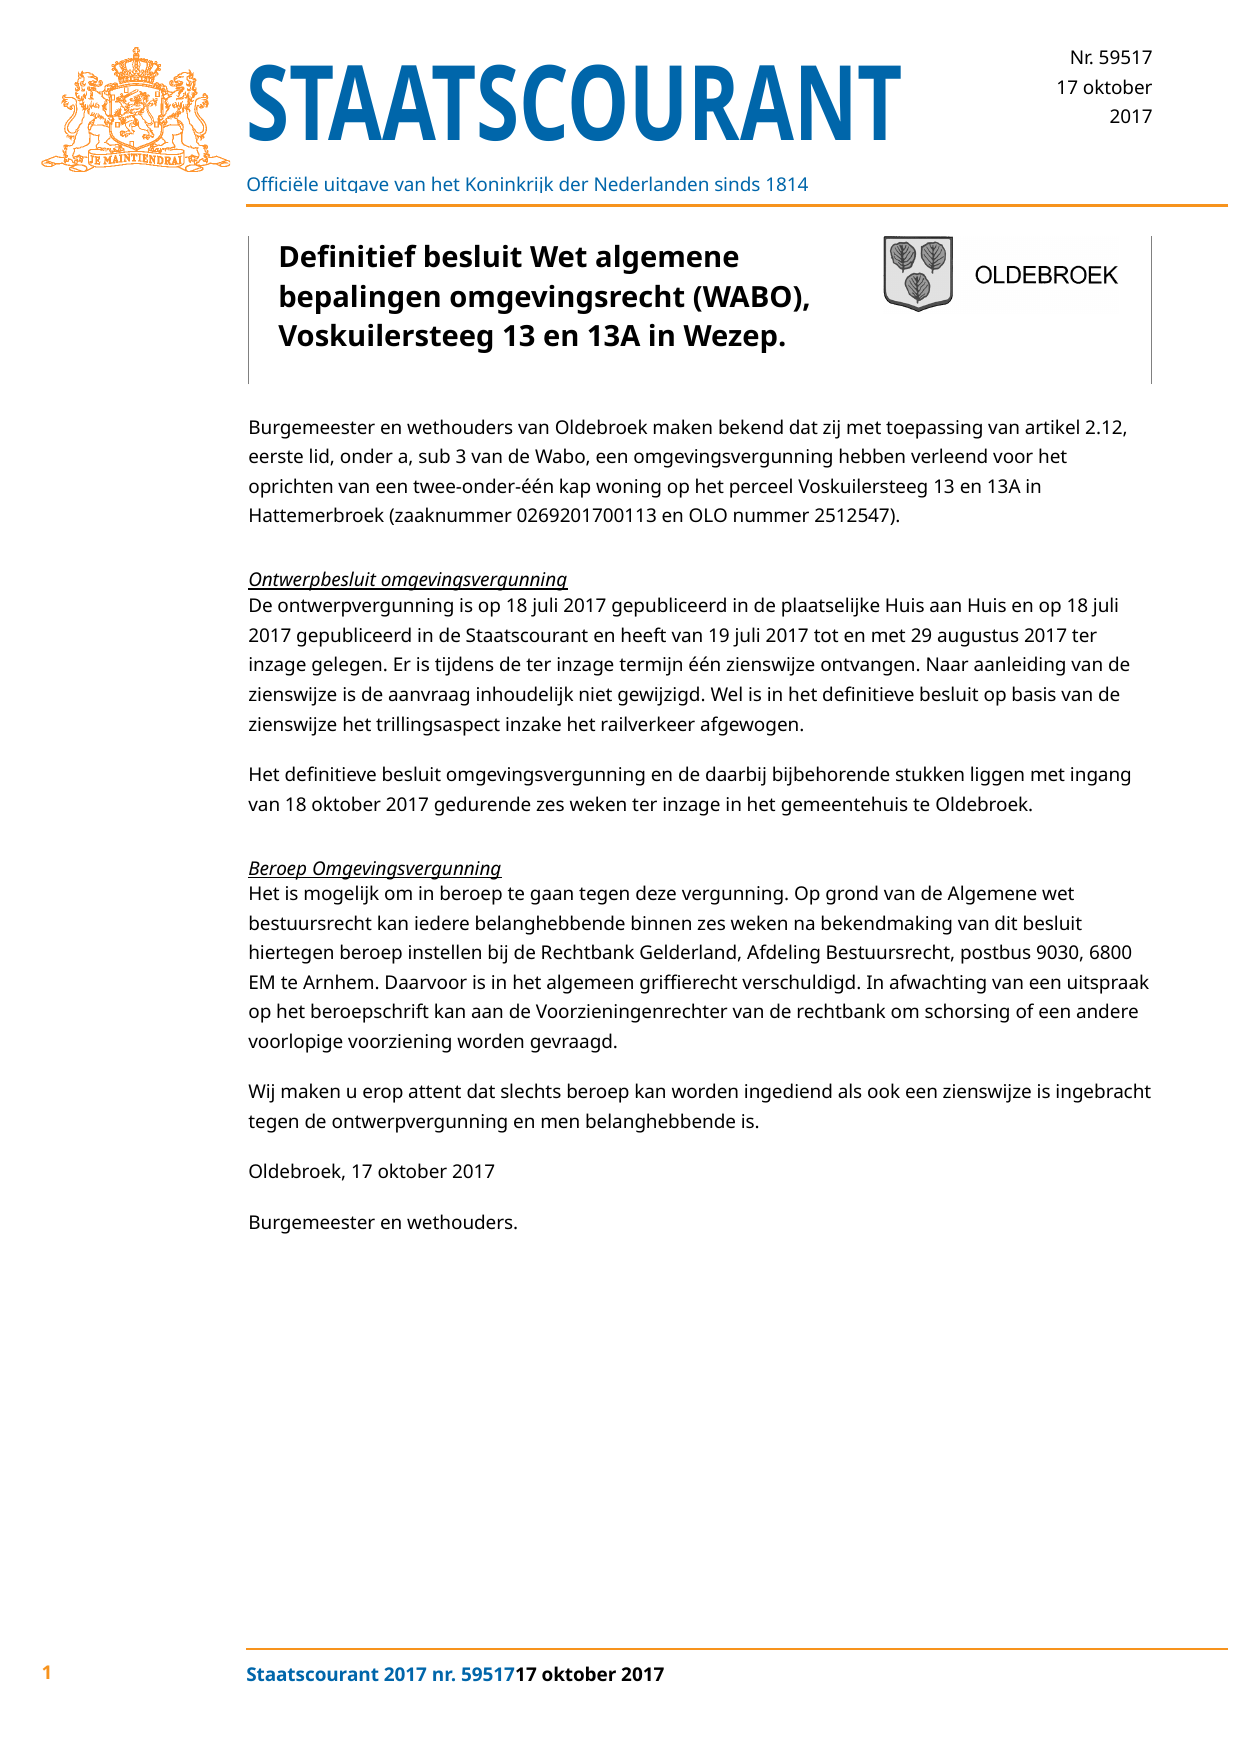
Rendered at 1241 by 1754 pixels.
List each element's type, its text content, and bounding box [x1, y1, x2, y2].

picture [882, 236, 1119, 314]
table_header [850, 236, 1151, 384]
table_header Definitief besluit Wet algemene bepalingen omgevingsrecht (WABO), Voskuilersteeg 13 en 13A in Wezep. [249, 236, 850, 384]
text Beroep Omgevingsvergunning [248, 855, 1152, 880]
text De ontwerpvergunning is op 18 juli 2017 gepubliceerd in de plaatselijke Huis aan Huis en op 18 juli 2017 gepubliceerd in de Staatscourant en heeft van 19 juli 2017 tot en met 29 augustus 2017 ter inzage gelegen. Er is tijdens de ter inzage termijn één zienswijze ontvangen. Naar aanleiding van de zienswijze is de aanvraag inhoudelijk niet gewijzigd. Wel is in het definitieve besluit op basis van de zienswijze het trillingsaspect inzake het railverkeer afgewogen. [248, 592, 1152, 736]
picture [41, 47, 231, 172]
text Het definitieve besluit omgevingsvergunning en de daarbij bijbehorende stukken liggen met ingang van 18 oktober 2017 gedurende zes weken ter inzage in het gemeentehuis te Oldebroek. [248, 761, 1152, 816]
text Wij maken u erop attent dat slechts beroep kan worden ingediend als ook een zienswijze is ingebracht tegen de ontwerpvergunning en men belanghebbende is. [248, 1079, 1152, 1134]
text Burgemeester en wethouders van Oldebroek maken bekend dat zij met toepassing van artikel 2.12, eerste lid, onder a, sub 3 van de Wabo, een omgevingsvergunning hebben verleend voor het oprichten van een twee-onder-één kap woning op het perceel Voskuilersteeg 13 en 13A in Hattemerbroek (zaaknummer 0269201700113 en OLO nummer 2512547). [248, 414, 1152, 528]
text Ontwerpbesluit omgevingsvergunning [248, 567, 1152, 592]
text Het is mogelijk om in beroep te gaan tegen deze vergunning. Op grond van de Algemene wet bestuursrecht kan iedere belanghebbende binnen zes weken na bekendmaking van dit besluit hiertegen beroep instellen bij de Rechtbank Gelderland, Afdeling Bestuursrecht, postbus 9030, 6800 EM te Arnhem. Daarvoor is in het algemeen griffierecht verschuldigd. In afwachting van een uitspraak op het beroepschrift kan aan de Voorzieningenrechter van de rechtbank om schorsing of een andere voorlopige voorziening worden gevraagd. [248, 880, 1152, 1054]
text Oldebroek, 17 oktober 2017 [248, 1159, 1152, 1184]
text Burgemeester en wethouders. [248, 1209, 1152, 1235]
